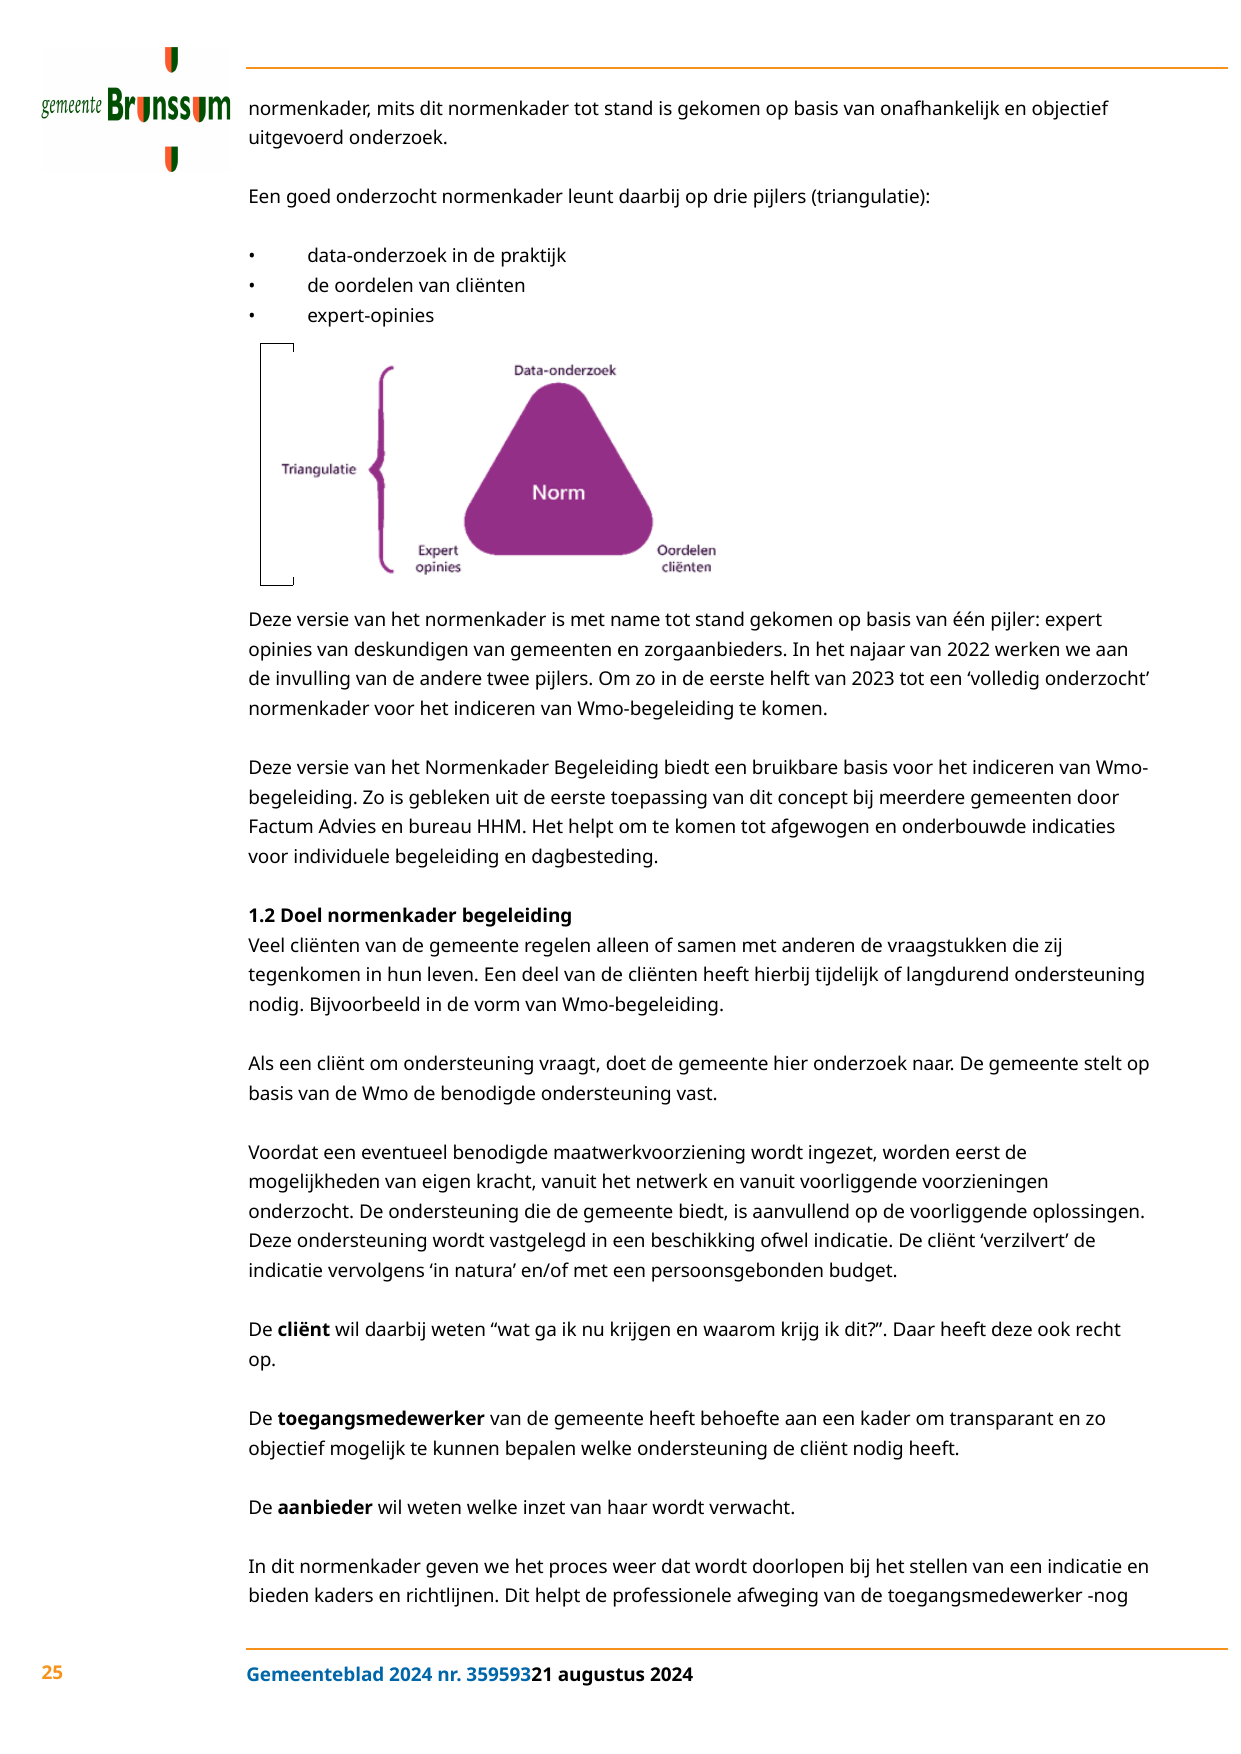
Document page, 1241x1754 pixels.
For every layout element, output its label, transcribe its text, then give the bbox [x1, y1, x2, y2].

text Een goed onderzocht normenkader leunt daarbij op drie pijlers (triangulatie): [248, 183, 1152, 209]
list data-onderzoek in de praktijk [248, 243, 1152, 268]
text 1.2 Doel normenkader begeleiding [248, 902, 1152, 928]
text De aanbieder wil weten welke inzet van haar wordt verwacht. [248, 1494, 1152, 1520]
text normenkader, mits dit normenkader tot stand is gekomen op basis van onafhankelijk en objectief uitgevoerd onderzoek. [248, 95, 1152, 150]
text Voordat een eventueel benodigde maatwerkvoorziening wordt ingezet, worden eerst de mogelijkheden van eigen kracht, vanuit het netwerk en vanuit voorliggende voorzieningen onderzocht. De ondersteuning die de gemeente biedt, is aanvullend op de voorliggende oplossingen. Deze ondersteuning wordt vastgelegd in een beschikking ofwel indicatie. De cliënt ‘verzilvert’ de indicatie vervolgens ‘in natura’ en/of met een persoonsgebonden budget. [248, 1139, 1152, 1283]
text Als een cliënt om ondersteuning vraagt, doet de gemeente hier onderzoek naar. De gemeente stelt op basis van de Wmo de benodigde ondersteuning vast. [248, 1050, 1152, 1106]
text De cliënt wil daarbij weten “wat ga ik nu krijgen en waarom krijg ik dit?”. Daar heeft deze ook recht op. [248, 1316, 1152, 1372]
text De toegangsmedewerker van de gemeente heeft behoefte aan een kader om transparant en zo objectief mogelijk te kunnen bepalen welke ondersteuning de cliënt nodig heeft. [248, 1405, 1152, 1461]
text Veel cliënten van de gemeente regelen alleen of samen met anderen de vraagstukken die zij tegenkomen in hun leven. Een deel van de cliënten heeft hierbij tijdelijk of langdurend ondersteuning nodig. Bijvoorbeeld in de vorm van Wmo-begeleiding. [248, 932, 1152, 1017]
text Deze versie van het Normenkader Begeleiding biedt een bruikbare basis voor het indiceren van Wmo-begeleiding. Zo is gebleken uit de eerste toepassing van dit concept bij meerdere gemeenten door Factum Advies en bureau HHM. Het helpt om te komen tot afgewogen en onderbouwde indicaties voor individuele begeleiding en dagbesteding. [248, 754, 1152, 869]
picture [41, 47, 231, 172]
text Deze versie van het normenkader is met name tot stand gekomen op basis van één pijler: expert opinies van deskundigen van gemeenten en zorgaanbieders. In het najaar van 2022 werken we aan de invulling van de andere twee pijlers. Om zo in de eerste helft van 2023 tot een ‘volledig onderzocht’ normenkader voor het indiceren van Wmo-begeleiding te komen. [248, 606, 1152, 721]
list de oordelen van cliënten [248, 272, 1152, 298]
picture [268, 352, 742, 577]
text In dit normenkader geven we het proces weer dat wordt doorlopen bij het stellen van een indicatie en bieden kaders en richtlijnen. Dit helpt de professionele afweging van de toegangsmedewerker -nog [248, 1553, 1152, 1608]
list expert-opinies [248, 302, 1152, 328]
